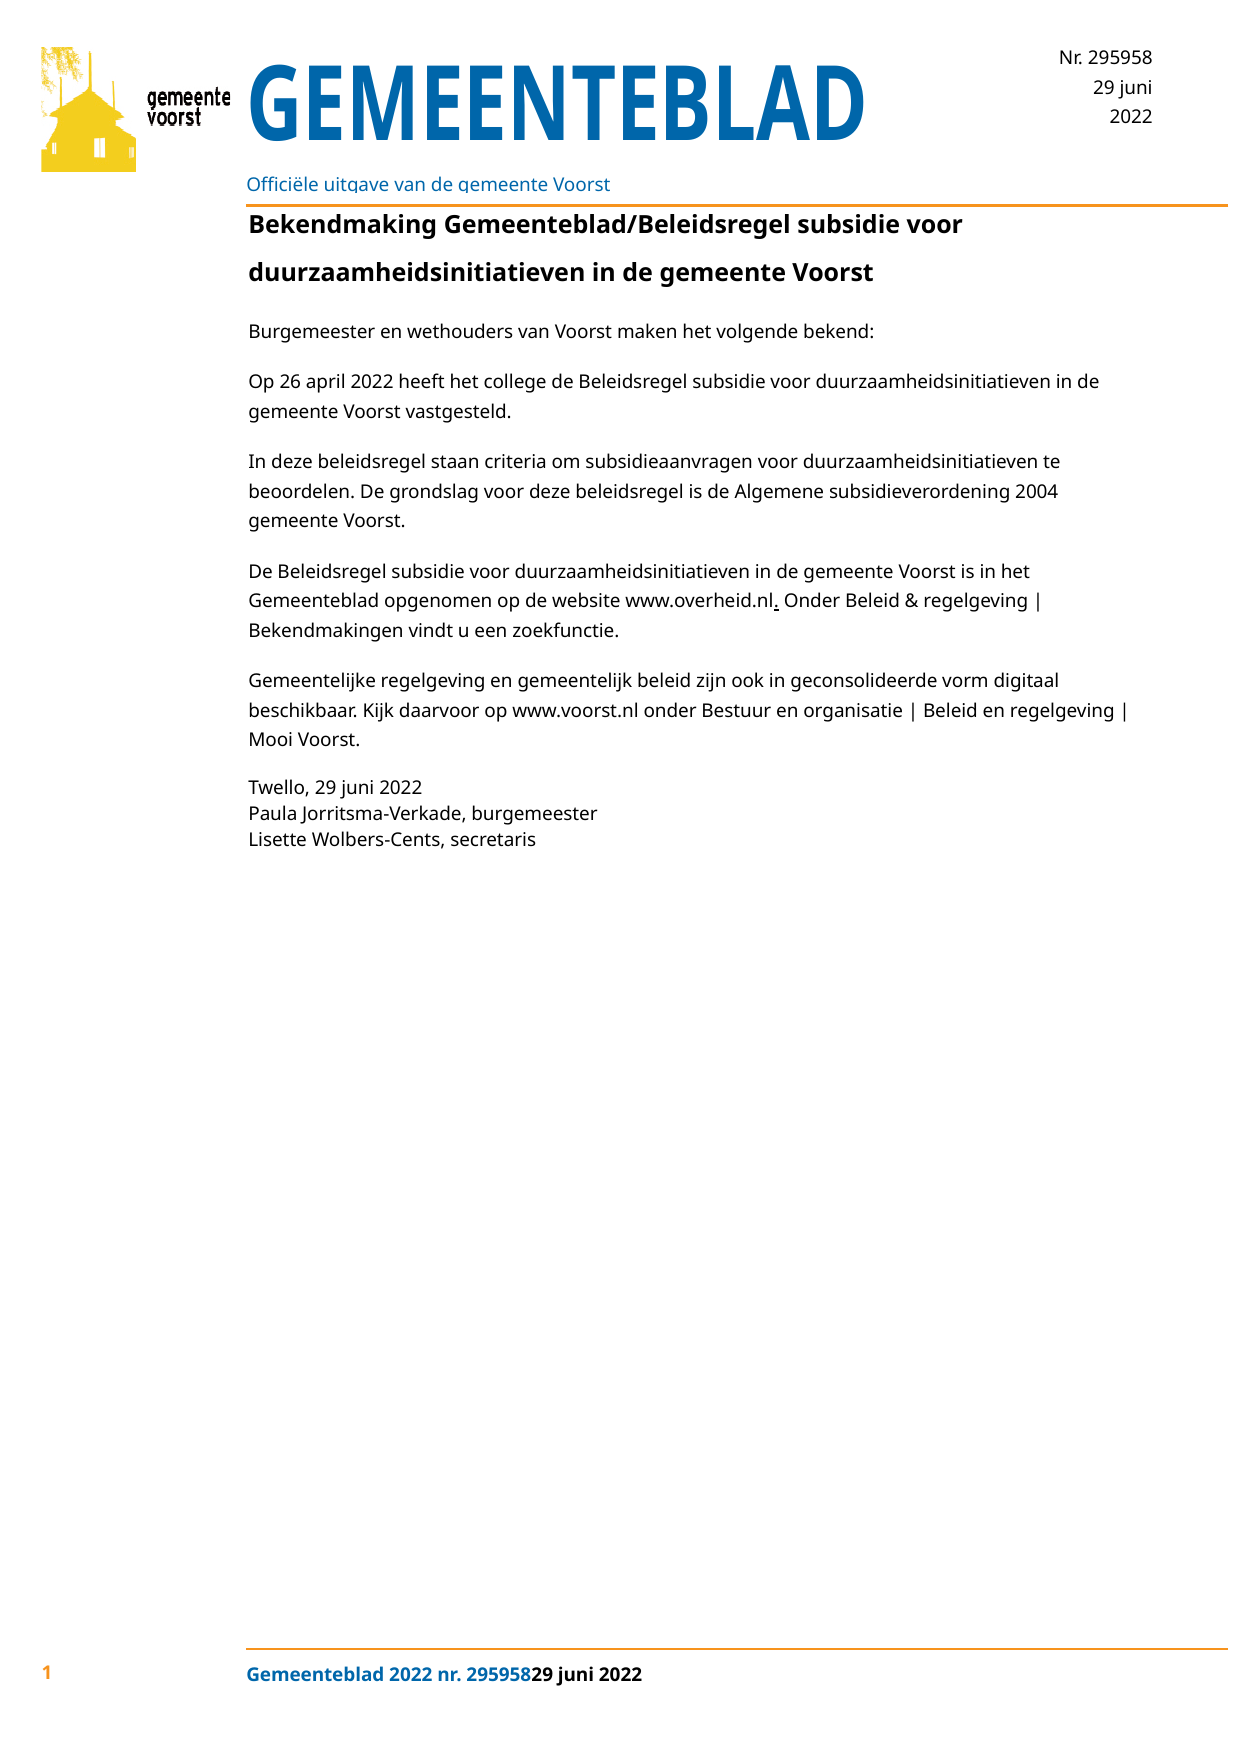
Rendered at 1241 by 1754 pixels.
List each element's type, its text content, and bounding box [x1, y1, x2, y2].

text Paula Jorritsma-Verkade, burgemeester [248, 800, 1152, 826]
text De Beleidsregel subsidie voor duurzaamheidsinitiatieven in de gemeente Voorst is in het Gemeenteblad opgenomen op de website www.overheid.nl. Onder Beleid & regelgeving | Bekendmakingen vindt u een zoekfunctie. [248, 558, 1152, 643]
text Burgemeester en wethouders van Voorst maken het volgende bekend: [248, 318, 1152, 344]
text Twello, 29 juni 2022 [248, 774, 1152, 800]
text In deze beleidsregel staan criteria om subsidieaanvragen voor duurzaamheidsinitiatieven te beoordelen. De grondslag voor deze beleidsregel is de Algemene subsidieverordening 2004 gemeente Voorst. [248, 448, 1152, 533]
picture [41, 47, 231, 172]
text Lisette Wolbers-Cents, secretaris [248, 826, 1152, 852]
text Op 26 april 2022 heeft het college de Beleidsregel subsidie voor duurzaamheidsinitiatieven in de gemeente Voorst vastgesteld. [248, 368, 1152, 424]
text Bekendmaking Gemeenteblad/Beleidsregel subsidie voor duurzaamheidsinitiatieven in de gemeente Voorst [248, 207, 1152, 288]
text Gemeentelijke regelgeving en gemeentelijk beleid zijn ook in geconsolideerde vorm digitaal beschikbaar. Kijk daarvoor op www.voorst.nl onder Bestuur en organisatie | Beleid en regelgeving | Mooi Voorst. [248, 667, 1152, 752]
